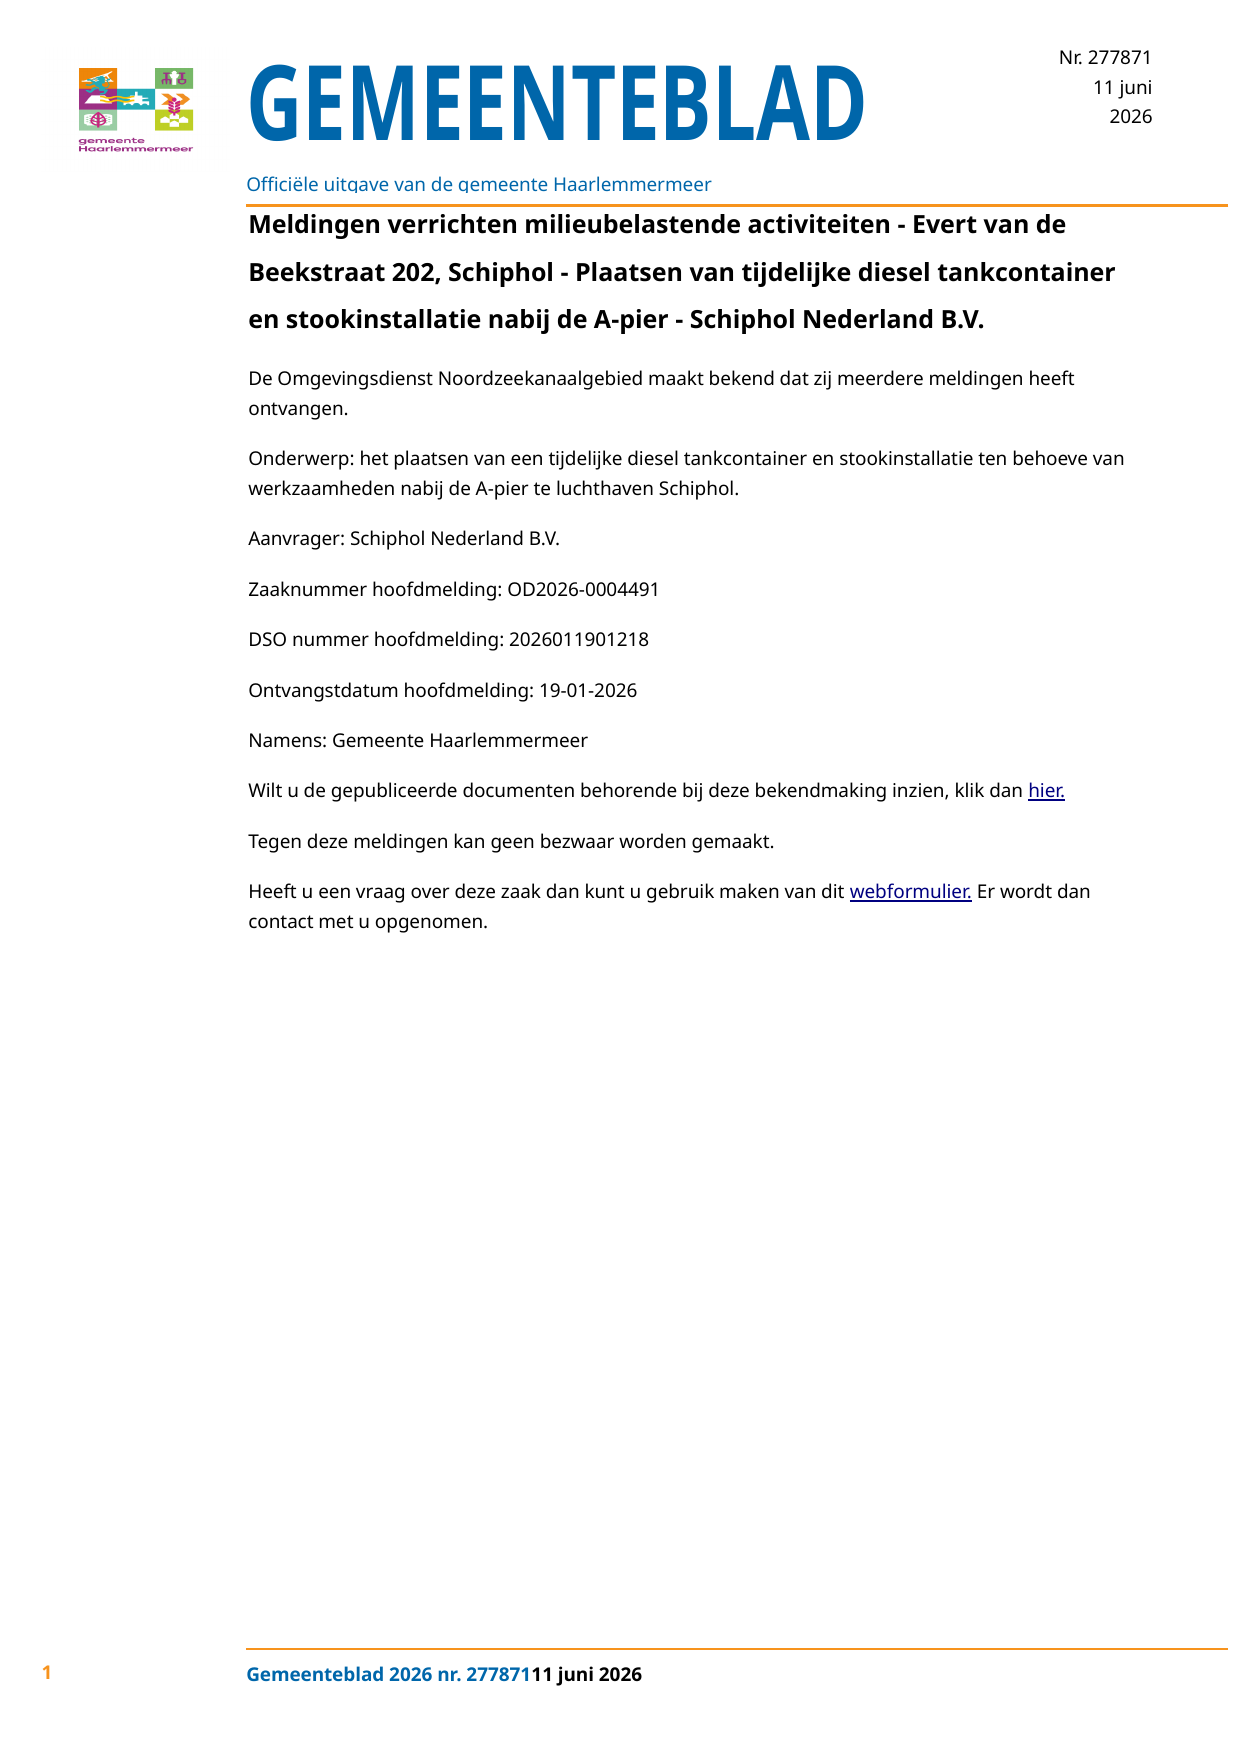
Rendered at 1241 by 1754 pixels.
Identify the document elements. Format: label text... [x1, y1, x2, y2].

text Ontvangstdatum hoofdmelding: 19-01-2026 [248, 677, 1152, 702]
text DSO nummer hoofdmelding: 2026011901218 [248, 626, 1152, 652]
picture [41, 47, 231, 172]
text De Omgevingsdienst Noordzeekanaalgebied maakt bekend dat zij meerdere meldingen heeft ontvangen. [248, 366, 1152, 421]
text Onderwerp: het plaatsen van een tijdelijke diesel tankcontainer en stookinstallatie ten behoeve van werkzaamheden nabij de A-pier te luchthaven Schiphol. [248, 446, 1152, 501]
text Meldingen verrichten milieubelastende activiteiten - Evert van de Beekstraat 202, Schiphol - Plaatsen van tijdelijke diesel tankcontainer en stookinstallatie nabij de A-pier - Schiphol Nederland B.V. [248, 207, 1152, 336]
text Aanvrager: Schiphol Nederland B.V. [248, 526, 1152, 551]
text Namens: Gemeente Haarlemmermeer [248, 727, 1152, 753]
text Heeft u een vraag over deze zaak dan kunt u gebruik maken van dit webformulier. Er wordt dan contact met u opgenomen. [248, 878, 1152, 934]
text Tegen deze meldingen kan geen bezwaar worden gemaakt. [248, 828, 1152, 854]
text Wilt u de gepubliceerde documenten behorende bij deze bekendmaking inzien, klik dan hier. [248, 778, 1152, 803]
text Zaaknummer hoofdmelding: OD2026-0004491 [248, 576, 1152, 602]
